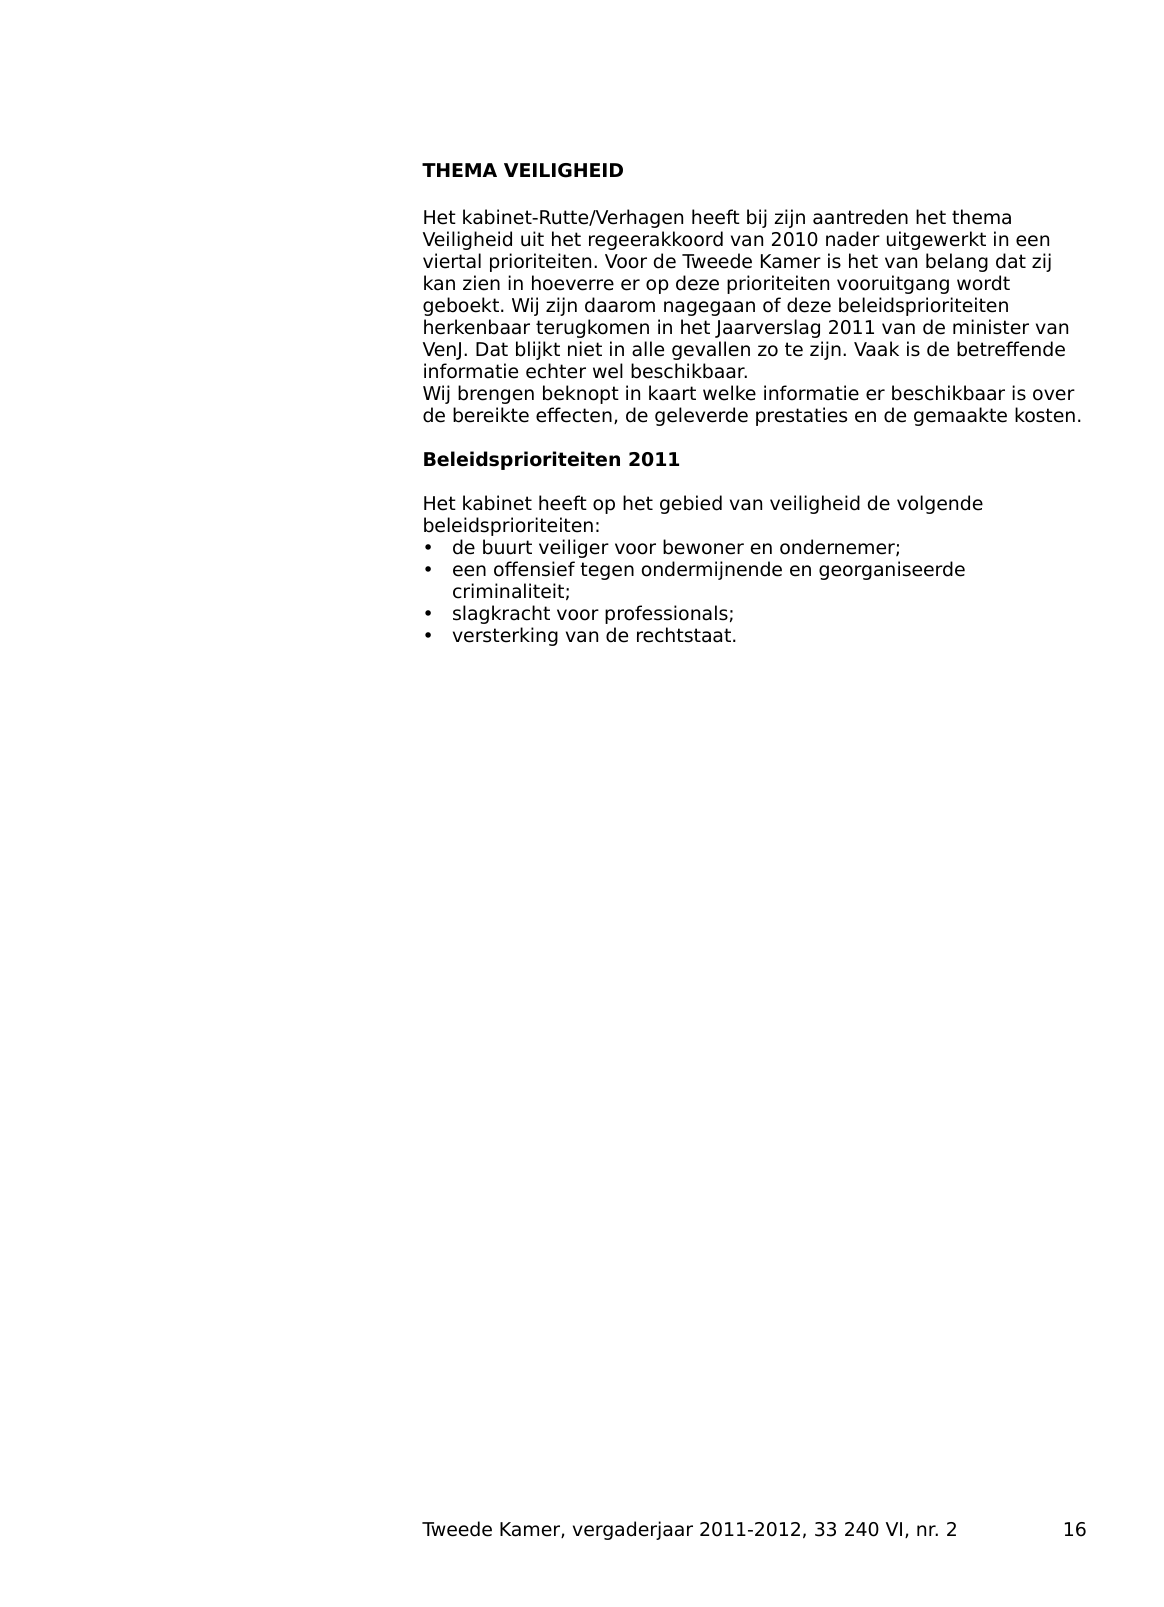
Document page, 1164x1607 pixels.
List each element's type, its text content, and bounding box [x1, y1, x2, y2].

text Wij brengen beknopt in kaart welke informatie er beschikbaar is over de bereikte effecten, de geleverde prestaties en de gemaakte kosten. [422, 383, 1087, 427]
subtitle THEMA VEILIGHEID [422, 160, 1087, 182]
subtitle Beleidsprioriteiten 2011 [422, 449, 1087, 471]
text • de buurt veiliger voor bewoner en ondernemer; [422, 537, 1087, 559]
text • slagkracht voor professionals; [422, 603, 1087, 625]
text • versterking van de rechtstaat. [422, 625, 1087, 647]
text Het kabinet-Rutte/Verhagen heeft bij zijn aantreden het thema Veiligheid uit het regeerakkoord van 2010 nader uitgewerkt in een viertal prioriteiten. Voor de Tweede Kamer is het van belang dat zij kan zien in hoeverre er op deze prioriteiten vooruitgang wordt geboekt. Wij zijn daarom nagegaan of deze beleidsprioriteiten herkenbaar terugkomen in het Jaarverslag 2011 van de minister van VenJ. Dat blijkt niet in alle gevallen zo te zijn. Vaak is de betreffende informatie echter wel beschikbaar. [422, 207, 1087, 383]
text Het kabinet heeft op het gebied van veiligheid de volgende beleidsprioriteiten: [422, 493, 1087, 537]
text • een offensief tegen ondermijnende en georganiseerde criminaliteit; [422, 559, 1087, 603]
